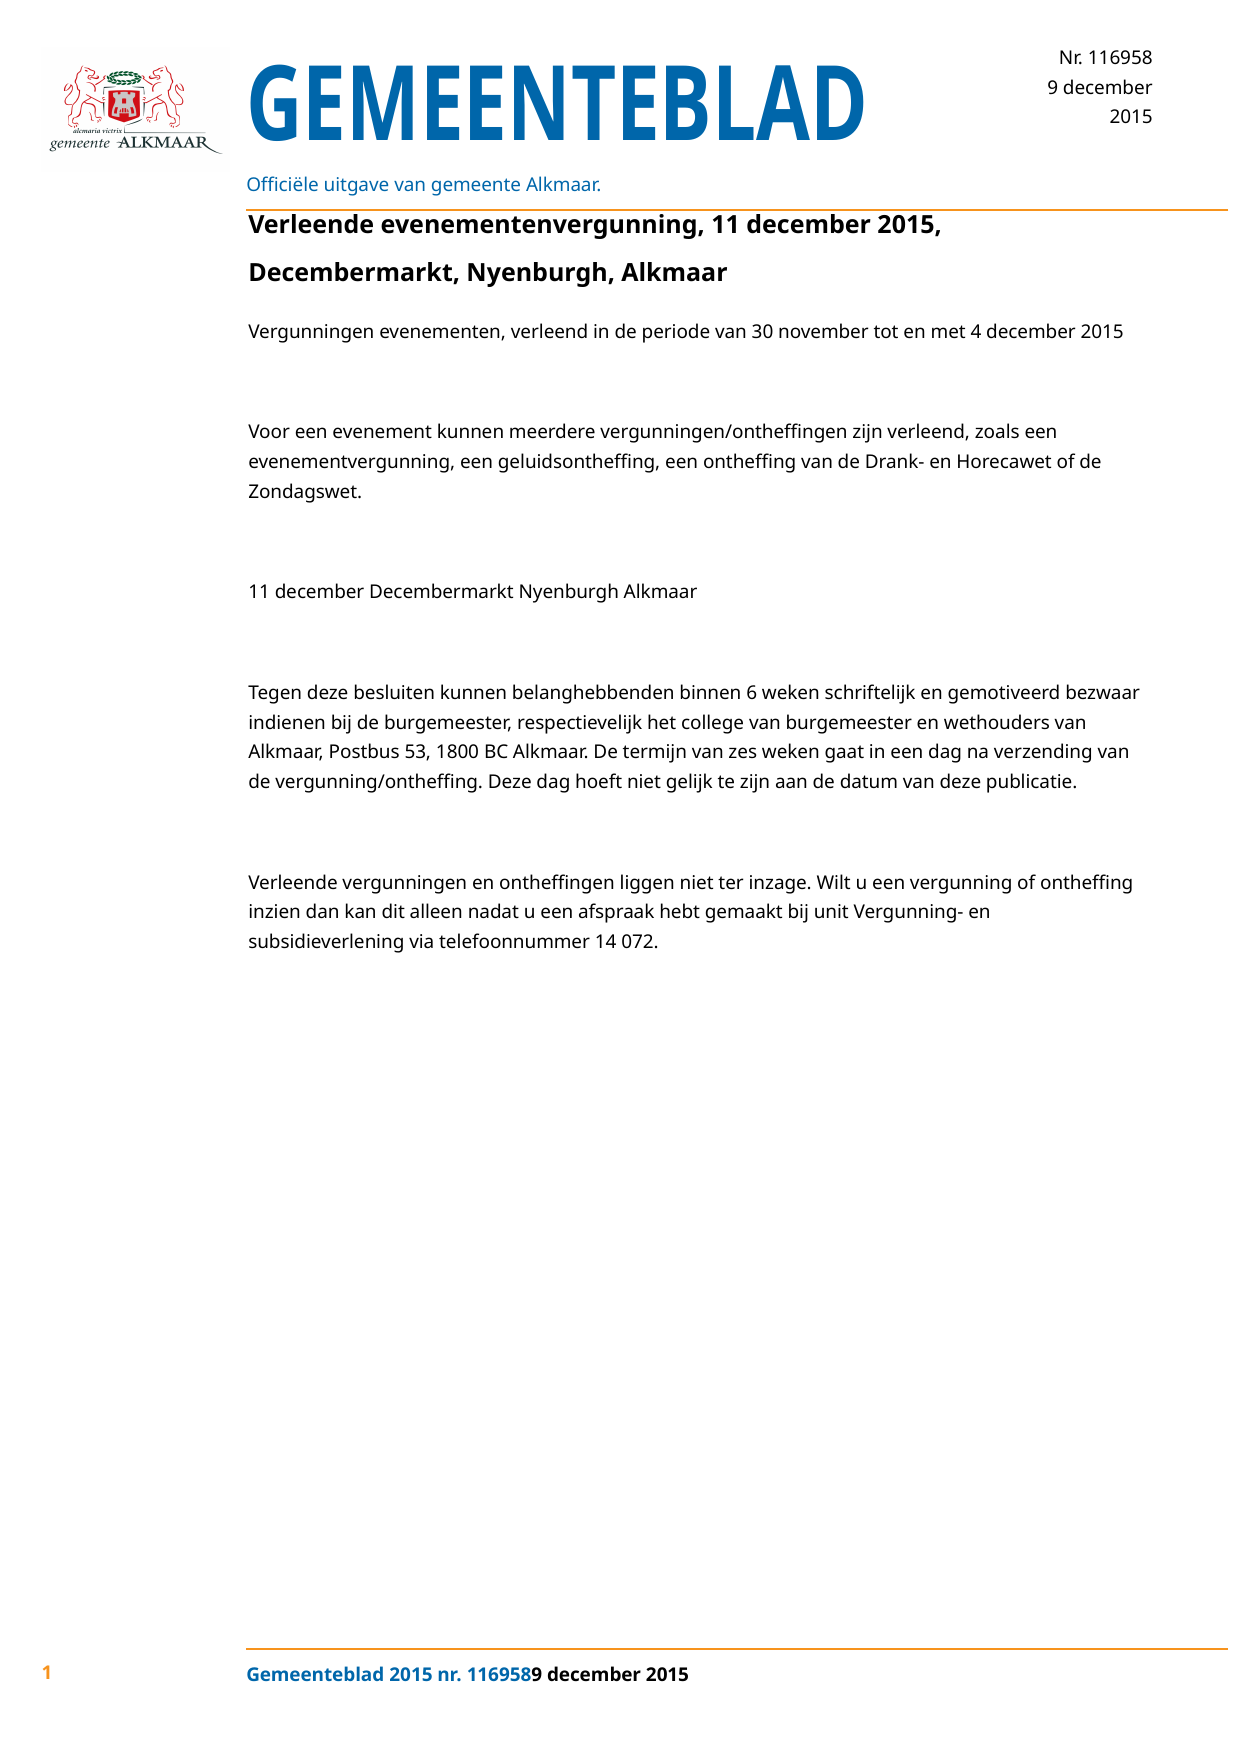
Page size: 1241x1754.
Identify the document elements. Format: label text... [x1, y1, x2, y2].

text Verleende evenementenvergunning, 11 december 2015, Decembermarkt, Nyenburgh, Alkmaar [248, 211, 1152, 288]
text Tegen deze besluiten kunnen belanghebbenden binnen 6 weken schriftelijk en gemotiveerd bezwaar indienen bij de burgemeester, respectievelijk het college van burgemeester en wethouders van Alkmaar, Postbus 53, 1800 BC Alkmaar. De termijn van zes weken gaat in een dag na verzending van de vergunning/ontheffing. Deze dag hoeft niet gelijk te zijn aan de datum van deze publicatie. [248, 679, 1152, 794]
text Verleende vergunningen en ontheffingen liggen niet ter inzage. Wilt u een vergunning of ontheffing inzien dan kan dit alleen nadat u een afspraak hebt gemaakt bij unit Vergunning- en subsidieverlening via telefoonnummer 14 072. [248, 869, 1152, 954]
picture [41, 47, 231, 172]
text 11 december Decembermarkt Nyenburgh Alkmaar [248, 579, 1152, 604]
text Voor een evenement kunnen meerdere vergunningen/ontheffingen zijn verleend, zoals een evenementvergunning, een geluidsontheffing, een ontheffing van de Drank- en Horecawet of de Zondagswet. [248, 419, 1152, 504]
text Vergunningen evenementen, verleend in de periode van 30 november tot en met 4 december 2015 [248, 318, 1152, 344]
